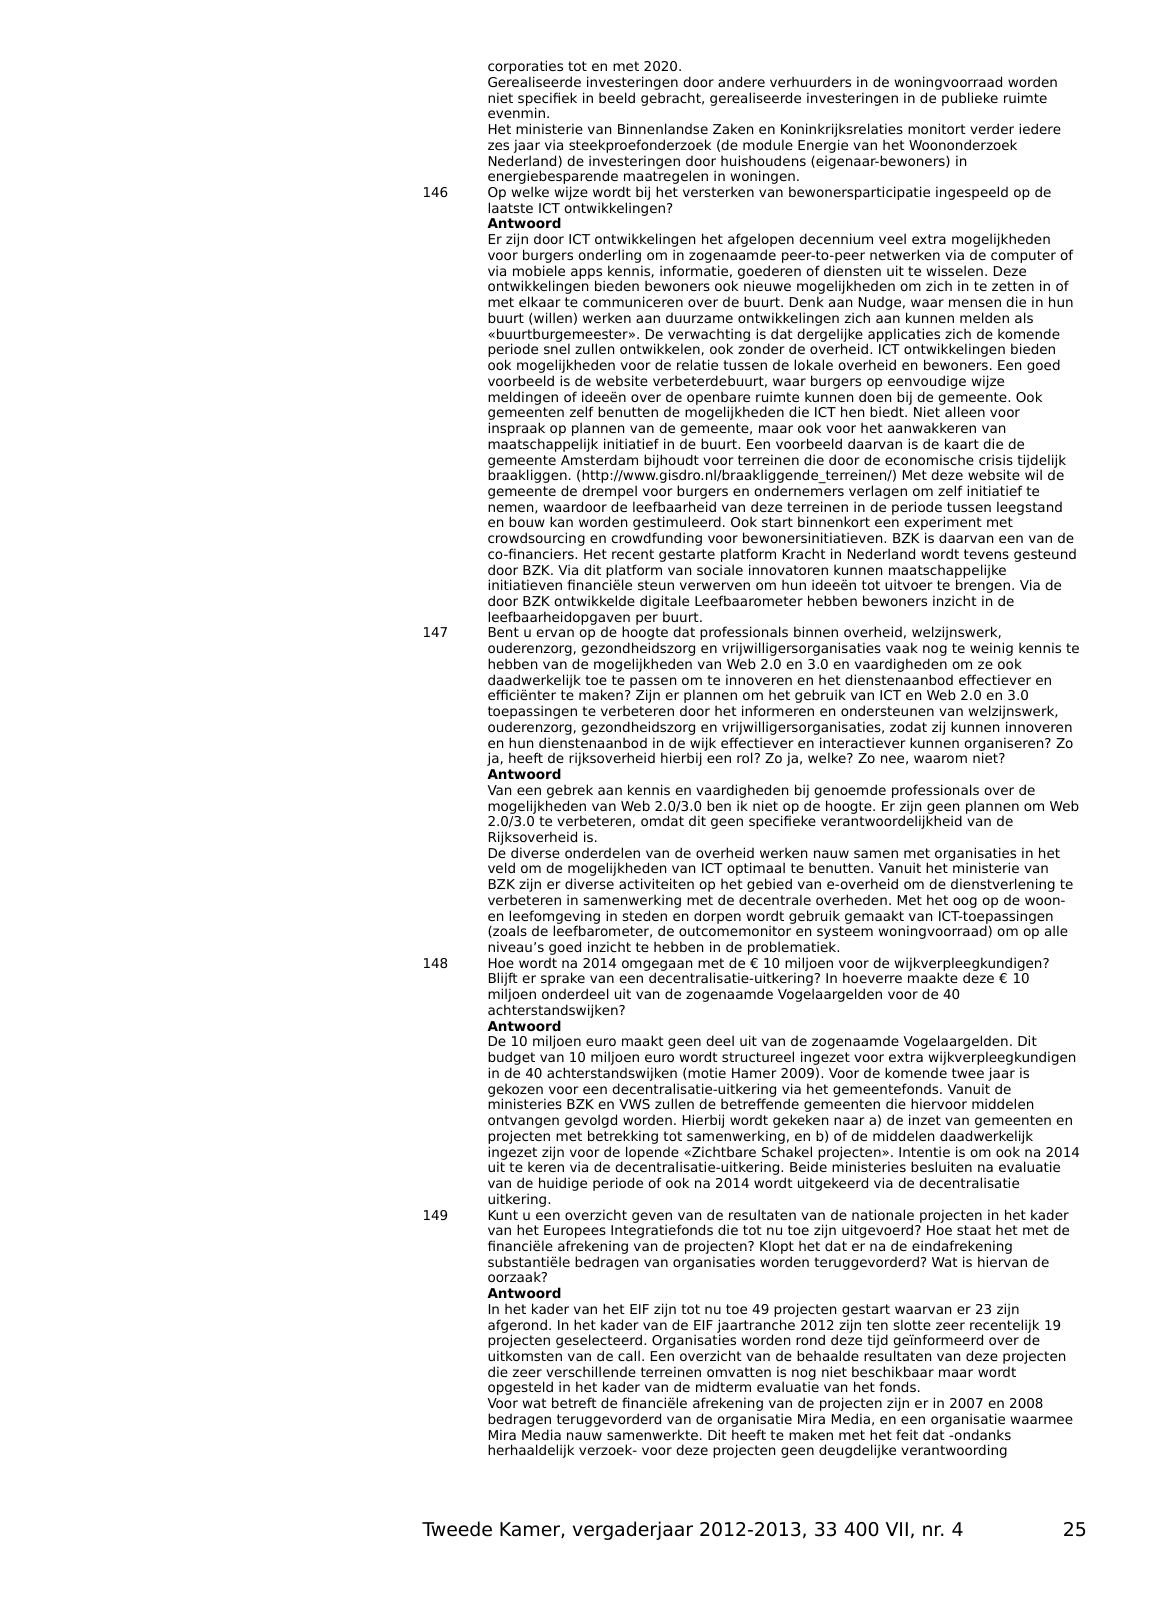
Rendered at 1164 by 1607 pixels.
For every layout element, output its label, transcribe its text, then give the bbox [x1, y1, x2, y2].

table_cell Kunt u een overzicht geven van de resultaten van de nationale projecten in het kader van het Europees Integratiefonds die tot nu toe zijn uitgevoerd? Hoe staat het met de financiële afrekening van de projecten? Klopt het dat er na de eindafrekening substantiële bedragen van organisaties worden teruggevorderd? Wat is hiervan de oorzaak? Antwoord In het kader van het EIF zijn tot nu toe 49 projecten gestart waarvan er 23 zijn afgerond. In het kader van de EIF jaartranche 2012 zijn ten slotte zeer recentelijk 19 projecten geselecteerd. Organisaties worden rond deze tijd geïnformeerd over de uitkomsten van de call. Een overzicht van de behaalde resultaten van deze projecten die zeer verschillende terreinen omvatten is nog niet beschikbaar maar wordt opgesteld in het kader van de midterm evaluatie van het fonds. Voor wat betreft de financiële afrekening van de projecten zijn er in 2007 en 2008 bedragen teruggevorderd van de organisatie Mira Media, en een organisatie waarmee Mira Media nauw samenwerkte. Dit heeft te maken met het feit dat -ondanks herhaaldelijk verzoek- voor deze projecten geen deugdelijke verantwoording [481, 1207, 1087, 1459]
table_cell Hoe wordt na 2014 omgegaan met de € 10 miljoen voor de wijkverpleegkundigen? Blijft er sprake van een decentralisatie-uitkering? In hoeverre maakte deze € 10 miljoen onderdeel uit van de zogenaamde Vogelaargelden voor de 40 achterstandswijken? Antwoord De 10 miljoen euro maakt geen deel uit van de zogenaamde Vogelaargelden. Dit budget van 10 miljoen euro wordt structureel ingezet voor extra wijkverpleegkundigen in de 40 achterstandswijken (motie Hamer 2009). Voor de komende twee jaar is gekozen voor een decentralisatie-uitkering via het gemeentefonds. Vanuit de ministeries BZK en VWS zullen de betreffende gemeenten die hiervoor middelen ontvangen gevolgd worden. Hierbij wordt gekeken naar a) de inzet van gemeenten en projecten met betrekking tot samenwerking, en b) of de middelen daadwerkelijk ingezet zijn voor de lopende «Zichtbare Schakel projecten». Intentie is om ook na 2014 uit te keren via de decentralisatie-uitkering. Beide ministeries besluiten na evaluatie van de huidige periode of ook na 2014 wordt uitgekeerd via de decentralisatie uitkering. [481, 956, 1087, 1207]
table_cell 149 [422, 1207, 481, 1459]
table_cell [422, 59, 481, 185]
table_cell 146 [422, 185, 481, 625]
table_cell Op welke wijze wordt bij het versterken van bewonersparticipatie ingespeeld op de laatste ICT ontwikkelingen? Antwoord Er zijn door ICT ontwikkelingen het afgelopen decennium veel extra mogelijkheden voor burgers onderling om in zogenaamde peer-to-peer netwerken via de computer of via mobiele apps kennis, informatie, goederen of diensten uit te wisselen. Deze ontwikkelingen bieden bewoners ook nieuwe mogelijkheden om zich in te zetten in of met elkaar te communiceren over de buurt. Denk aan Nudge, waar mensen die in hun buurt (willen) werken aan duurzame ontwikkelingen zich aan kunnen melden als «buurtburgemeester». De verwachting is dat dergelijke applicaties zich de komende periode snel zullen ontwikkelen, ook zonder de overheid. ICT ontwikkelingen bieden ook mogelijkheden voor de relatie tussen de lokale overheid en bewoners. Een goed voorbeeld is de website verbeterdebuurt, waar burgers op eenvoudige wijze meldingen of ideeën over de openbare ruimte kunnen doen bij de gemeente. Ook gemeenten zelf benutten de mogelijkheden die ICT hen biedt. Niet alleen voor inspraak op plannen van de gemeente, maar ook voor het aanwakkeren van maatschappelijk initiatief in de buurt. Een voorbeeld daarvan is de kaart die de gemeente Amsterdam bijhoudt voor terreinen die door de economische crisis tijdelijk braakliggen. (http://www.gisdro.nl/braakliggende_terreinen/) Met deze website wil de gemeente de drempel voor burgers en ondernemers verlagen om zelf initiatief te nemen, waardoor de leefbaarheid van deze terreinen in de periode tussen leegstand en bouw kan worden gestimuleerd. Ook start binnenkort een experiment met crowdsourcing en crowdfunding voor bewonersinitiatieven. BZK is daarvan een van de co-financiers. Het recent gestarte platform Kracht in Nederland wordt tevens gesteund door BZK. Via dit platform van sociale innovatoren kunnen maatschappelijke initiatieven financiële steun verwerven om hun ideeën tot uitvoer te brengen. Via de door BZK ontwikkelde digitale Leefbaarometer hebben bewoners inzicht in de leefbaarheidopgaven per buurt. [481, 185, 1087, 625]
table_cell corporaties tot en met 2020. Gerealiseerde investeringen door andere verhuurders in de woningvoorraad worden niet specifiek in beeld gebracht, gerealiseerde investeringen in de publieke ruimte evenmin. Het ministerie van Binnenlandse Zaken en Koninkrijksrelaties monitort verder iedere zes jaar via steekproefonderzoek (de module Energie van het Woononderzoek Nederland) de investeringen door huishoudens (eigenaar-bewoners) in energiebesparende maatregelen in woningen. [481, 59, 1087, 185]
table_cell Bent u ervan op de hoogte dat professionals binnen overheid, welzijnswerk, ouderenzorg, gezondheidszorg en vrijwilligersorganisaties vaak nog te weinig kennis te hebben van de mogelijkheden van Web 2.0 en 3.0 en vaardigheden om ze ook daadwerkelijk toe te passen om te innoveren en het dienstenaanbod effectiever en efficiënter te maken? Zijn er plannen om het gebruik van ICT en Web 2.0 en 3.0 toepassingen te verbeteren door het informeren en ondersteunen van welzijnswerk, ouderenzorg, gezondheidszorg en vrijwilligersorganisaties, zodat zij kunnen innoveren en hun dienstenaanbod in de wijk effectiever en interactiever kunnen organiseren? Zo ja, heeft de rijksoverheid hierbij een rol? Zo ja, welke? Zo nee, waarom niet? Antwoord Van een gebrek aan kennis en vaardigheden bij genoemde professionals over de mogelijkheden van Web 2.0/3.0 ben ik niet op de hoogte. Er zijn geen plannen om Web 2.0/3.0 te verbeteren, omdat dit geen specifieke verantwoordelijkheid van de Rijksoverheid is. De diverse onderdelen van de overheid werken nauw samen met organisaties in het veld om de mogelijkheden van ICT optimaal te benutten. Vanuit het ministerie van BZK zijn er diverse activiteiten op het gebied van e-overheid om de dienstverlening te verbeteren in samenwerking met de decentrale overheden. Met het oog op de woon- en leefomgeving in steden en dorpen wordt gebruik gemaakt van ICT-toepassingen (zoals de leefbarometer, de outcomemonitor en systeem woningvoorraad) om op alle niveau’s goed inzicht te hebben in de problematiek. [481, 625, 1087, 956]
table_cell 147 [422, 625, 481, 956]
table_cell 148 [422, 956, 481, 1207]
